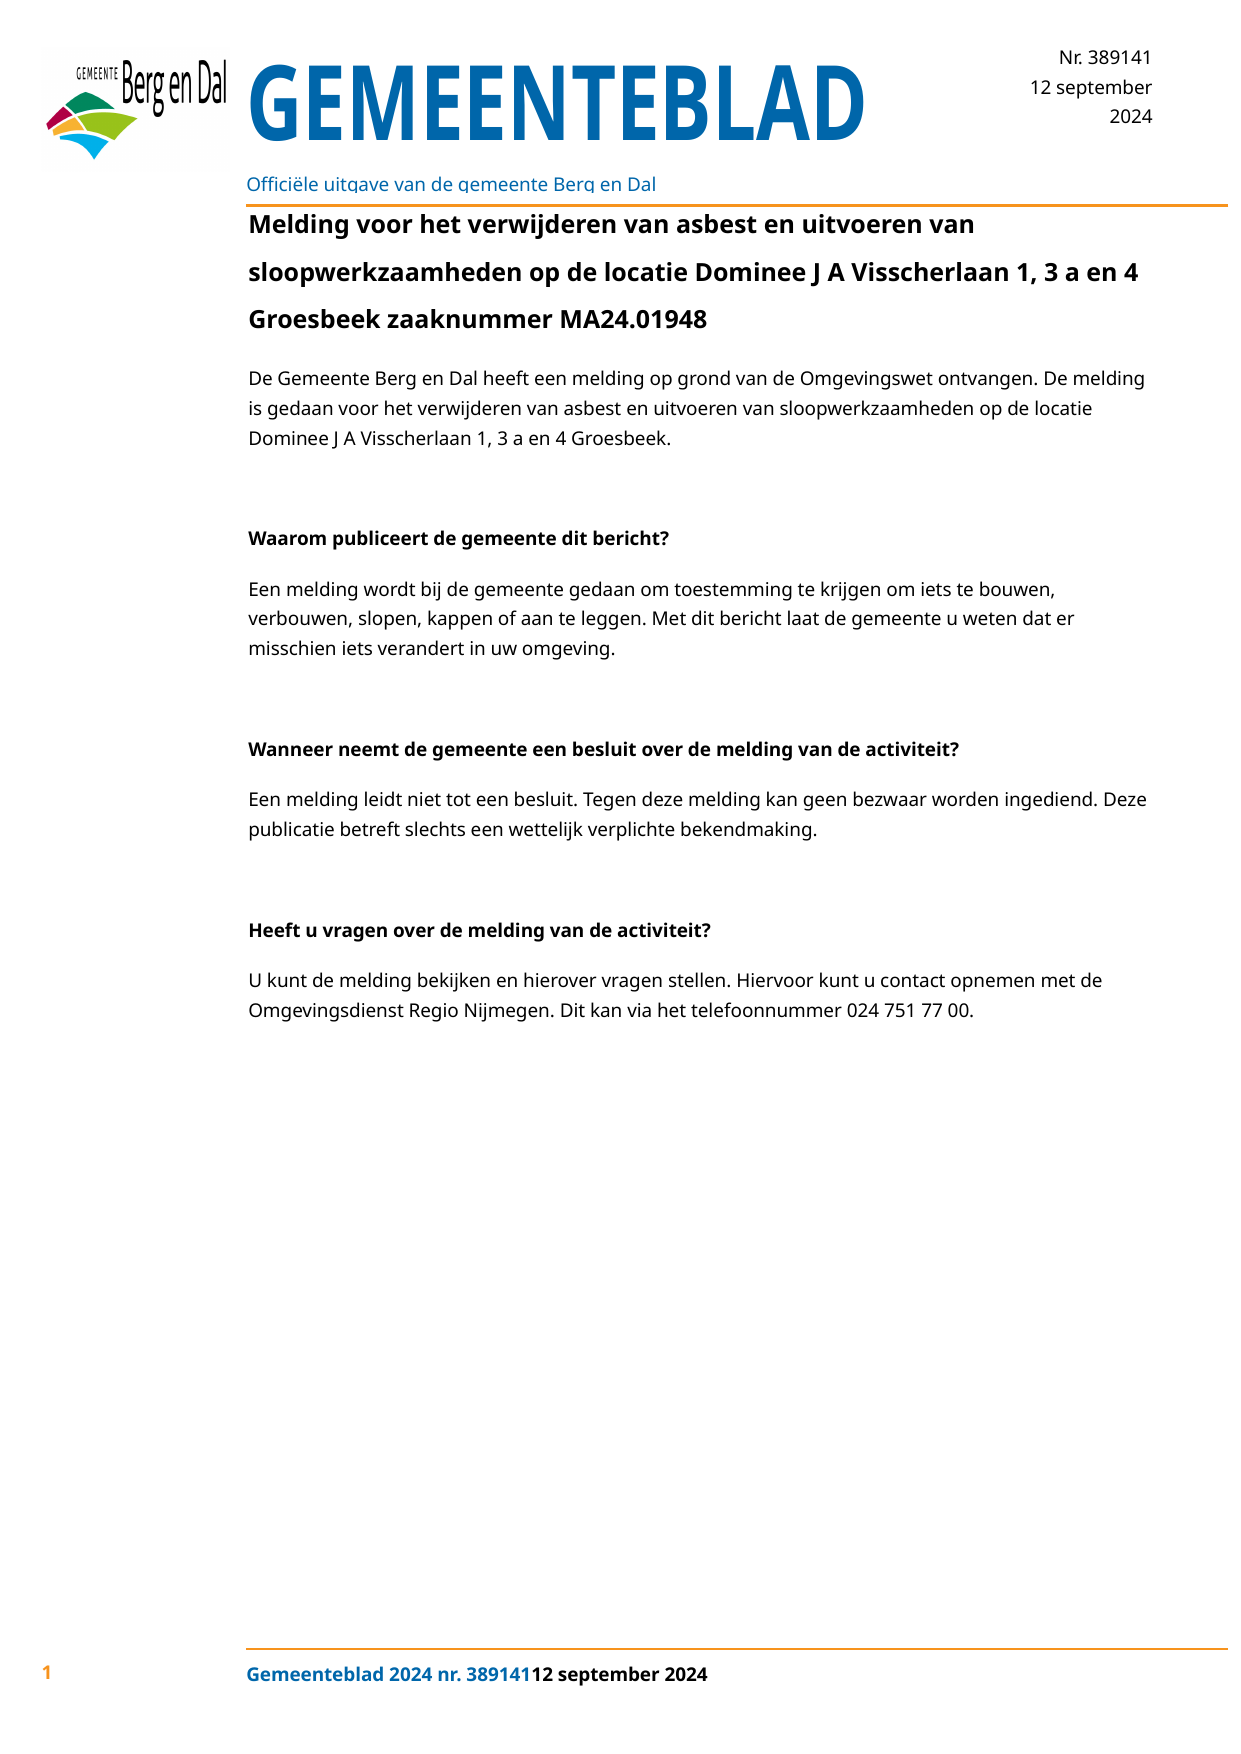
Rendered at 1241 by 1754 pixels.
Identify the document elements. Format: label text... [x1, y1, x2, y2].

text De Gemeente Berg en Dal heeft een melding op grond van de Omgevingswet ontvangen. De melding is gedaan voor het verwijderen van asbest en uitvoeren van sloopwerkzaamheden op de locatie Dominee J A Visscherlaan 1, 3 a en 4 Groesbeek. [248, 366, 1152, 450]
text U kunt de melding bekijken en hierover vragen stellen. Hiervoor kunt u contact opnemen met de Omgevingsdienst Regio Nijmegen. Dit kan via het telefoonnummer 024 751 77 00. [248, 967, 1152, 1022]
text Heeft u vragen over de melding van de activiteit? [248, 917, 1152, 942]
text Waarom publiceert de gemeente dit bericht? [248, 526, 1152, 551]
text Een melding leidt niet tot een besluit. Tegen deze melding kan geen bezwaar worden ingediend. Deze publicatie betreft slechts een wettelijk verplichte bekendmaking. [248, 786, 1152, 842]
text Melding voor het verwijderen van asbest en uitvoeren van sloopwerkzaamheden op de locatie Dominee J A Visscherlaan 1, 3 a en 4 Groesbeek zaaknummer MA24.01948 [248, 207, 1152, 336]
text Wanneer neemt de gemeente een besluit over de melding van de activiteit? [248, 736, 1152, 762]
picture [41, 47, 231, 172]
text Een melding wordt bij de gemeente gedaan om toestemming te krijgen om iets te bouwen, verbouwen, slopen, kappen of aan te leggen. Met dit bericht laat de gemeente u weten dat er misschien iets verandert in uw omgeving. [248, 576, 1152, 661]
